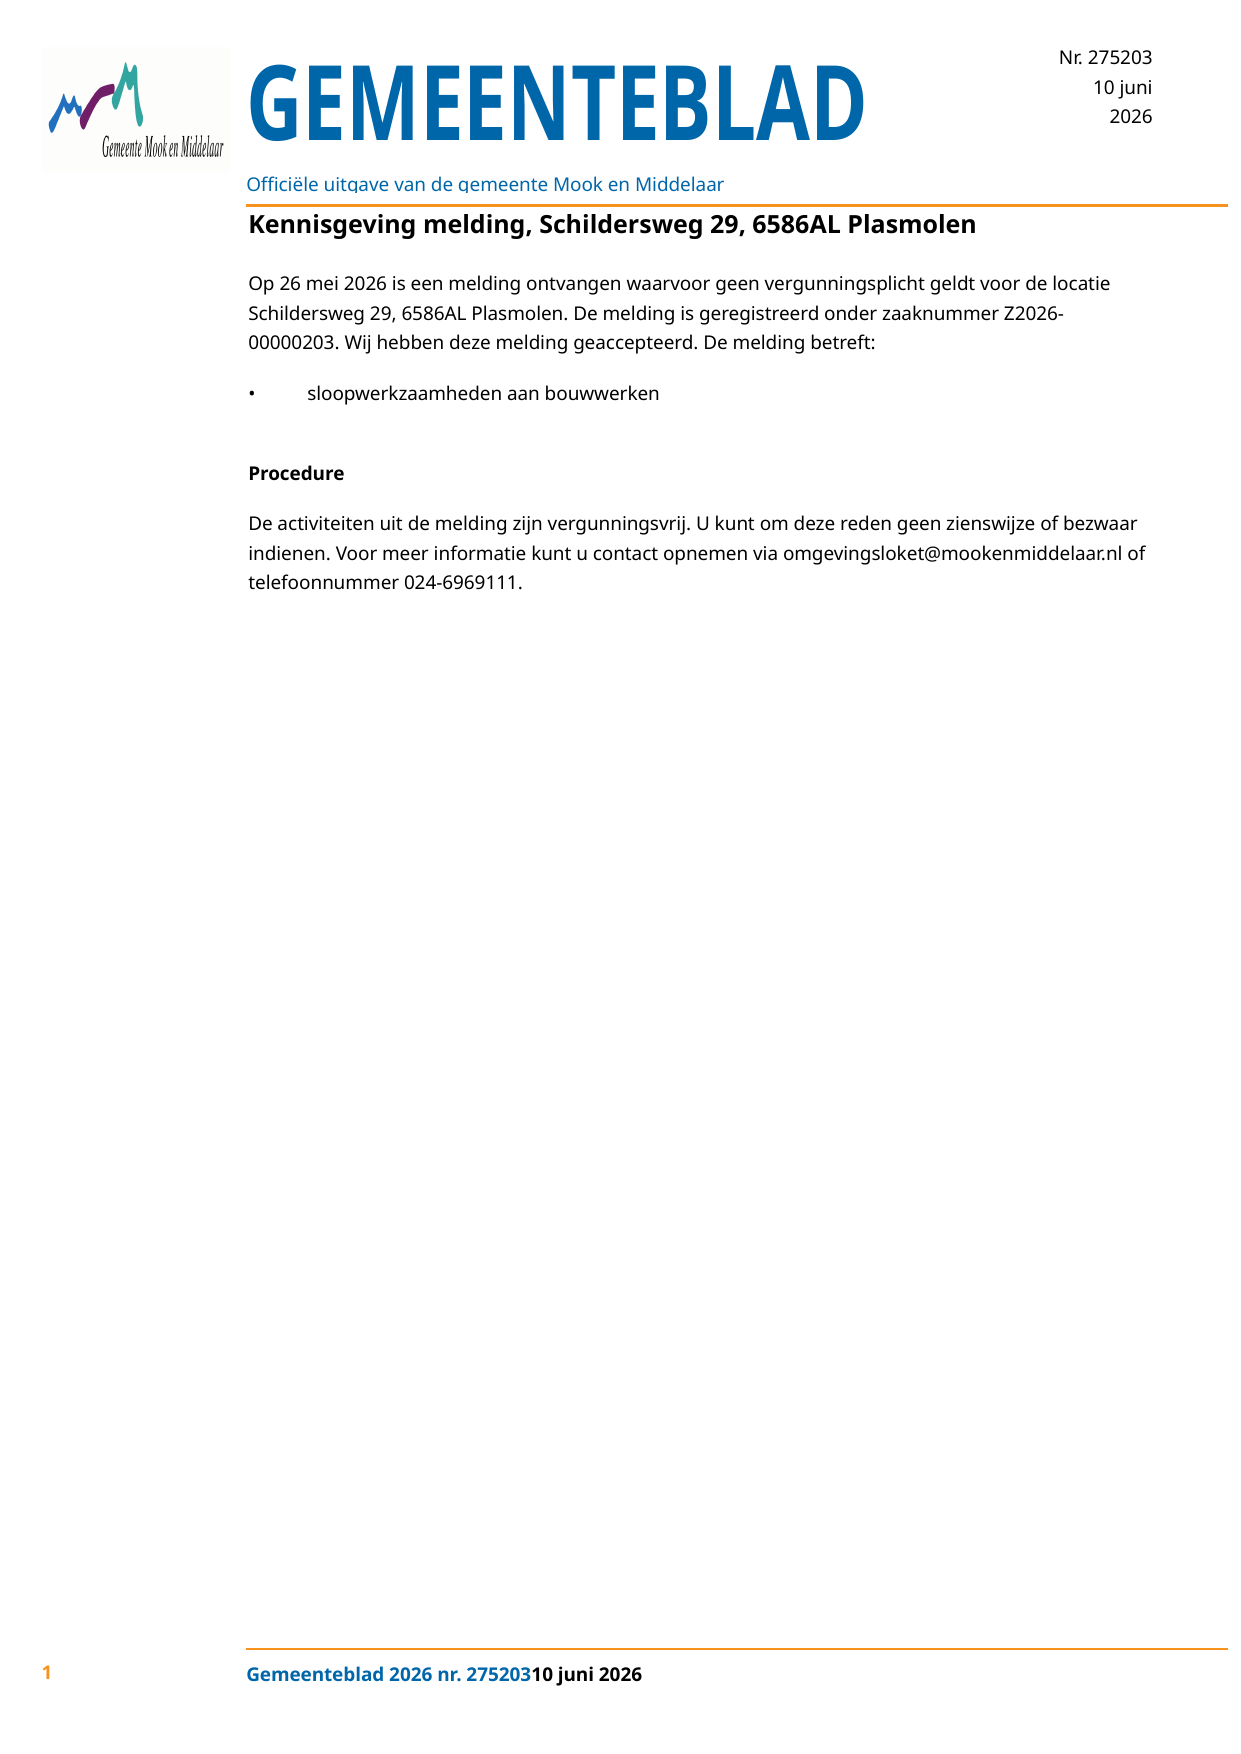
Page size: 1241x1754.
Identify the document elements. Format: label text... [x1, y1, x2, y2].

text De activiteiten uit de melding zijn vergunningsvrij. U kunt om deze reden geen zienswijze of bezwaar indienen. Voor meer informatie kunt u contact opnemen via omgevingsloket@mookenmiddelaar.nl of telefoonnummer 024-6969111. [248, 510, 1152, 595]
picture [41, 47, 231, 172]
list sloopwerkzaamheden aan bouwwerken [248, 380, 1152, 406]
text Kennisgeving melding, Schildersweg 29, 6586AL Plasmolen [248, 207, 1152, 241]
text Op 26 mei 2026 is een melding ontvangen waarvoor geen vergunningsplicht geldt voor de locatie Schildersweg 29, 6586AL Plasmolen. De melding is geregistreerd onder zaaknummer Z2026-00000203. Wij hebben deze melding geaccepteerd. De melding betreft: [248, 270, 1152, 355]
text Procedure [248, 460, 1152, 486]
